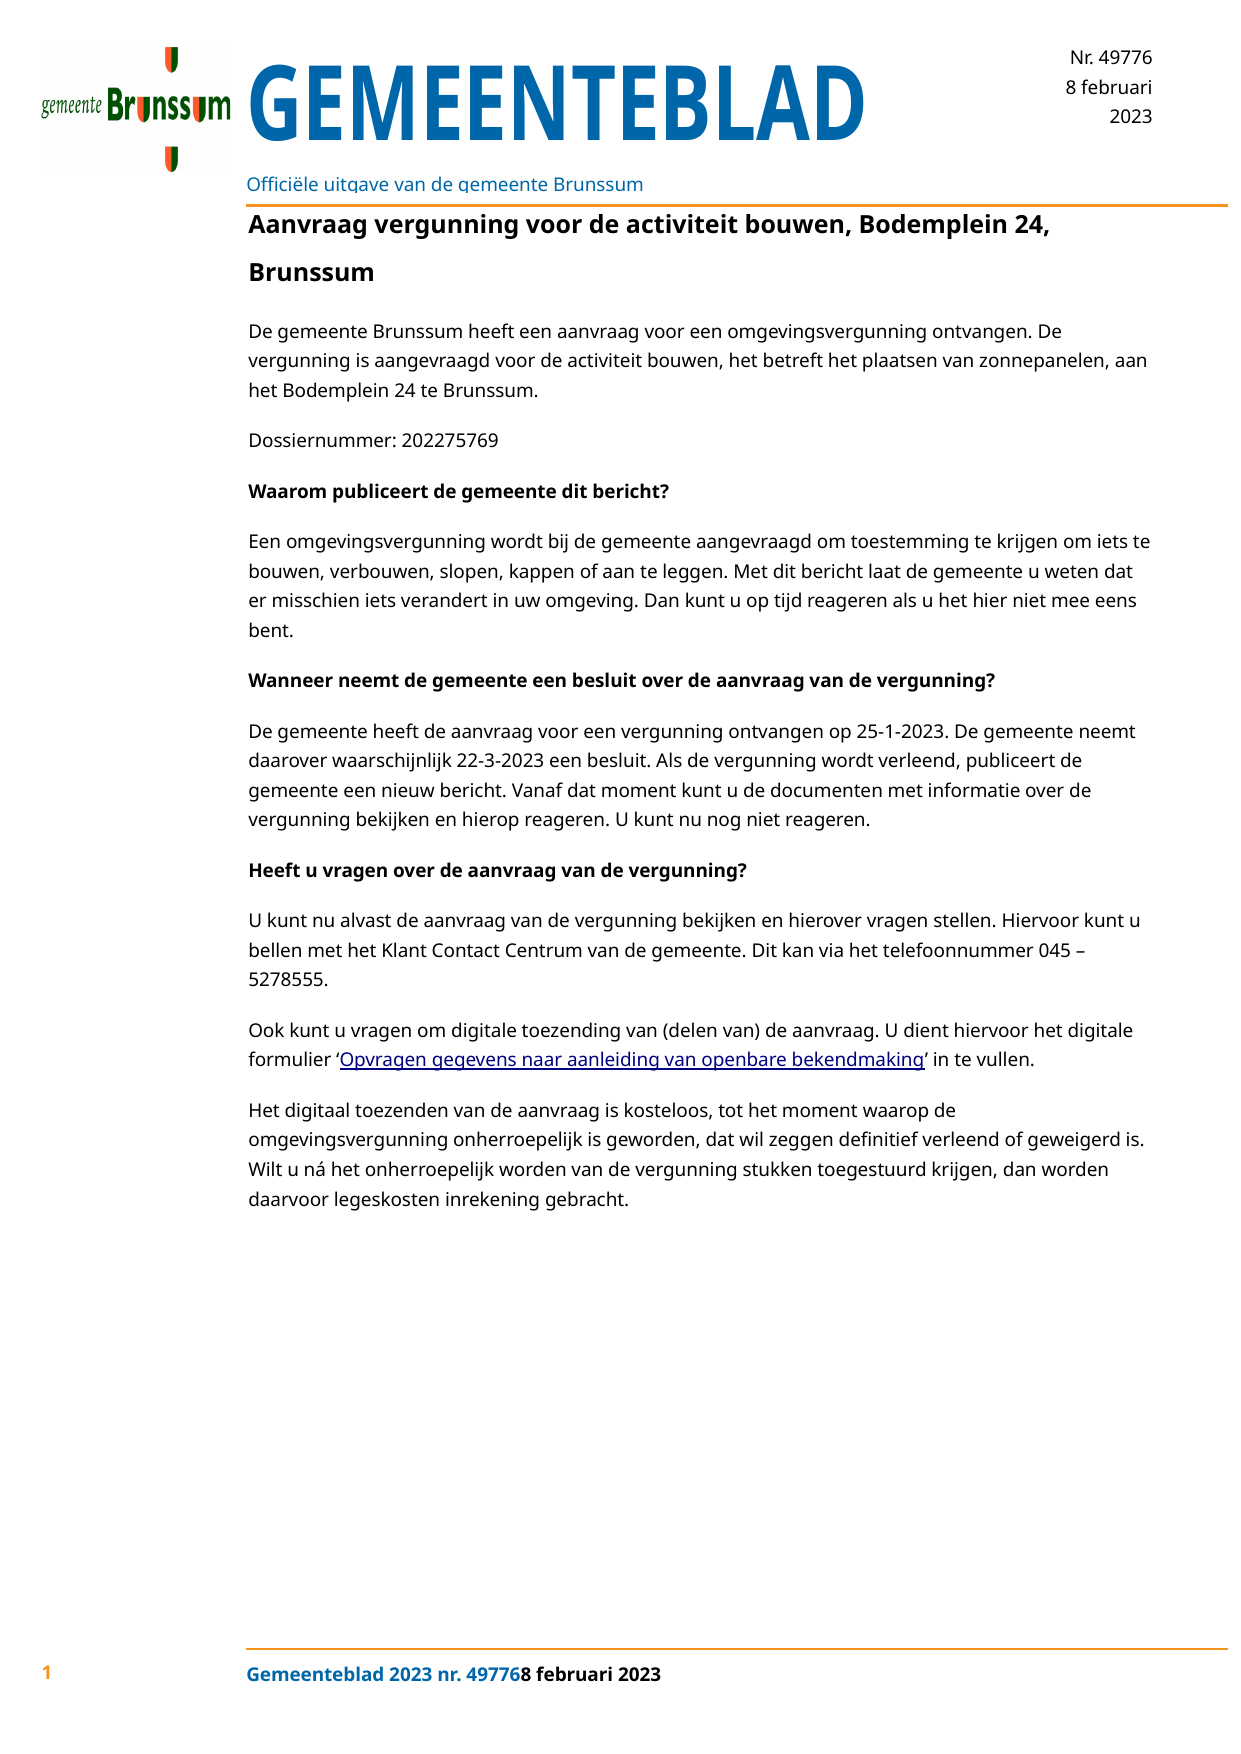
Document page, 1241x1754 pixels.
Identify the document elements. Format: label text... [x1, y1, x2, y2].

text De gemeente Brunssum heeft een aanvraag voor een omgevingsvergunning ontvangen. De vergunning is aangevraagd voor de activiteit bouwen, het betreft het plaatsen van zonnepanelen, aan het Bodemplein 24 te Brunssum. [248, 318, 1152, 403]
picture [41, 47, 231, 172]
text Ook kunt u vragen om digitale toezending van (delen van) de aanvraag. U dient hiervoor het digitale formulier ‘Opvragen gegevens naar aanleiding van openbare bekendmaking’ in te vullen. [248, 1017, 1152, 1072]
text Een omgevingsvergunning wordt bij de gemeente aangevraagd om toestemming te krijgen om iets te bouwen, verbouwen, slopen, kappen of aan te leggen. Met dit bericht laat de gemeente u weten dat er misschien iets verandert in uw omgeving. Dan kunt u op tijd reageren als u het hier niet mee eens bent. [248, 528, 1152, 643]
text Waarom publiceert de gemeente dit bericht? [248, 478, 1152, 504]
text U kunt nu alvast de aanvraag van de vergunning bekijken en hierover vragen stellen. Hiervoor kunt u bellen met het Klant Contact Centrum van de gemeente. Dit kan via het telefoonnummer 045 – 5278555. [248, 907, 1152, 992]
text Het digitaal toezenden van de aanvraag is kosteloos, tot het moment waarop de omgevingsvergunning onherroepelijk is geworden, dat wil zeggen definitief verleend of geweigerd is. Wilt u ná het onherroepelijk worden van de vergunning stukken toegestuurd krijgen, dan worden daarvoor legeskosten inrekening gebracht. [248, 1097, 1152, 1212]
text Aanvraag vergunning voor de activiteit bouwen, Bodemplein 24, Brunssum [248, 207, 1152, 288]
text De gemeente heeft de aanvraag voor een vergunning ontvangen op 25-1-2023. De gemeente neemt daarover waarschijnlijk 22-3-2023 een besluit. Als de vergunning wordt verleend, publiceert de gemeente een nieuw bericht. Vanaf dat moment kunt u de documenten met informatie over de vergunning bekijken en hierop reageren. U kunt nu nog niet reageren. [248, 718, 1152, 832]
text Dossiernummer: 202275769 [248, 427, 1152, 453]
text Wanneer neemt de gemeente een besluit over de aanvraag van de vergunning? [248, 667, 1152, 693]
text Heeft u vragen over de aanvraag van de vergunning? [248, 857, 1152, 883]
